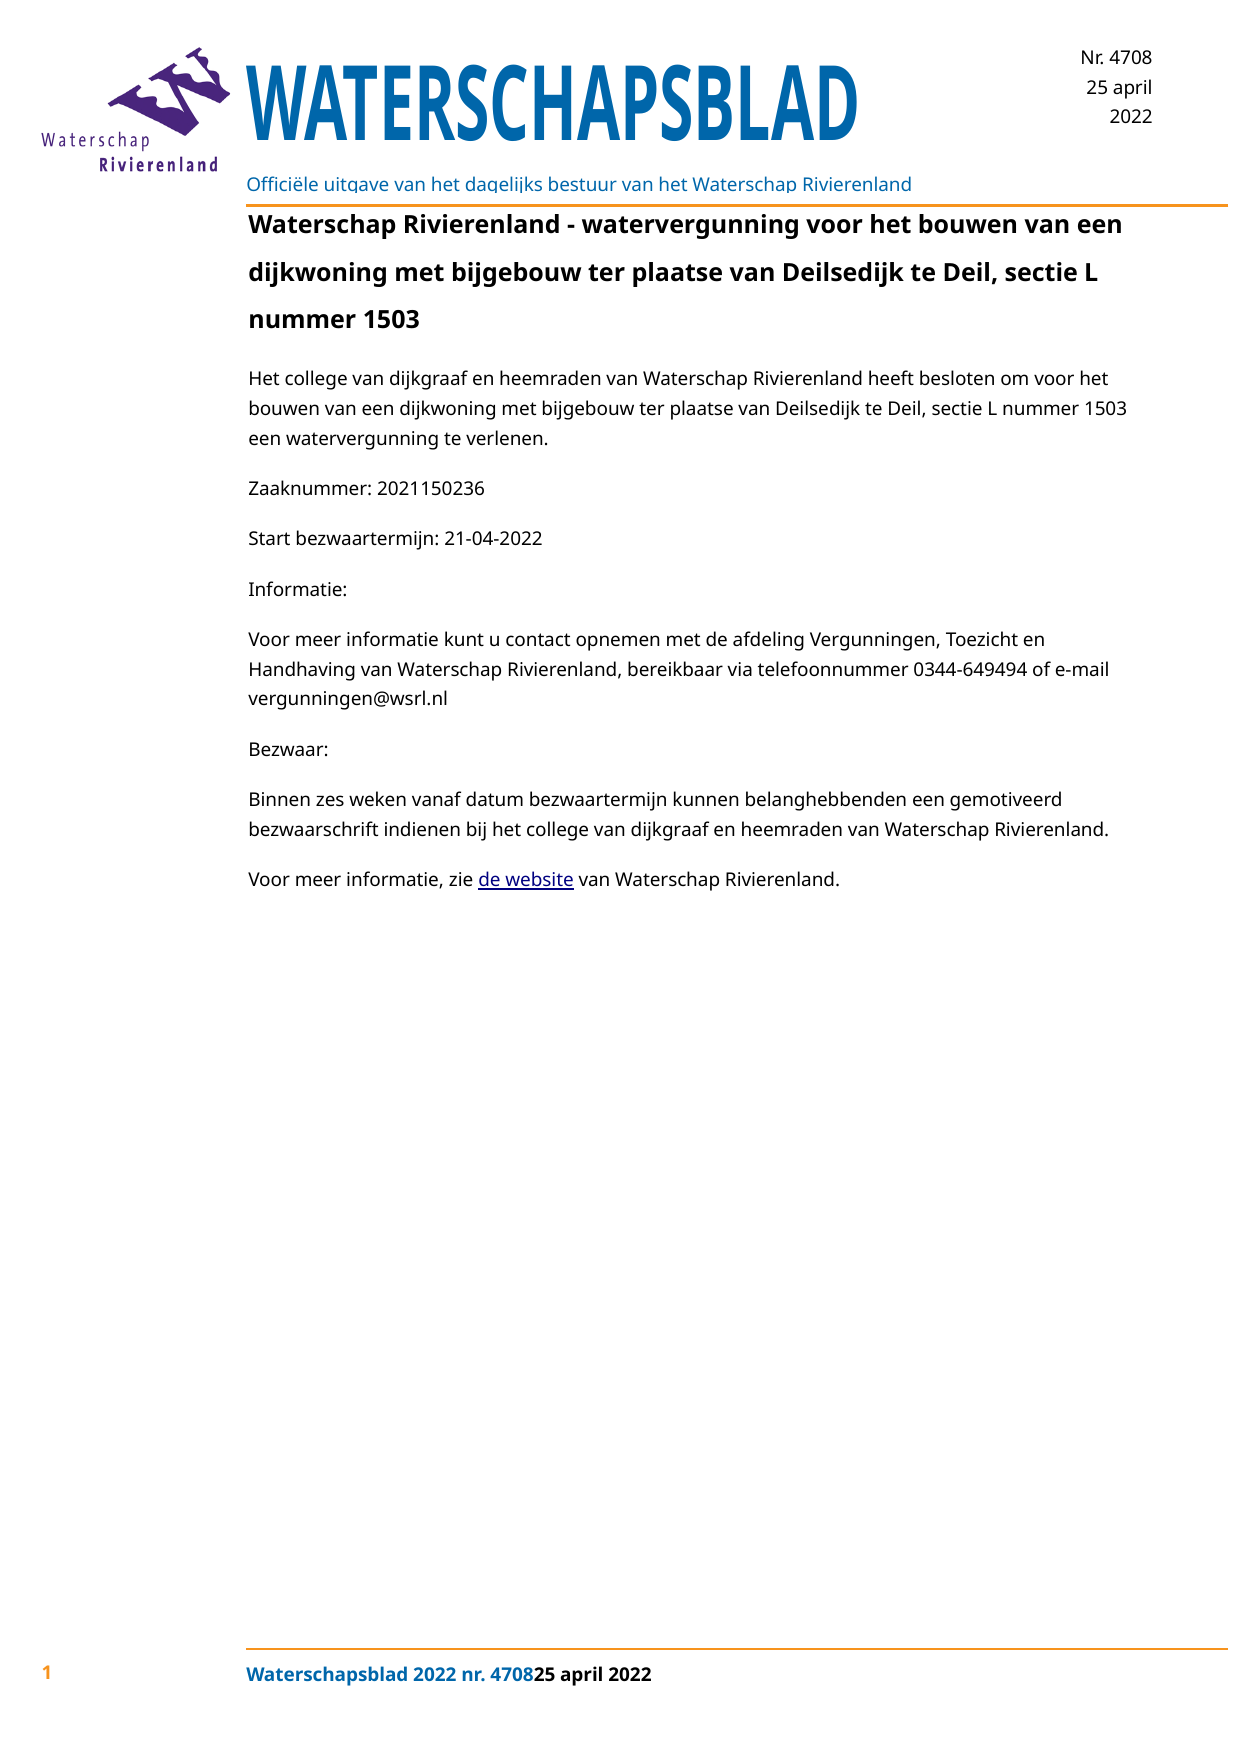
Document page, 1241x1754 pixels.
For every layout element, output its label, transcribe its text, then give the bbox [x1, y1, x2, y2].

text Binnen zes weken vanaf datum bezwaartermijn kunnen belanghebbenden een gemotiveerd bezwaarschrift indienen bij het college van dijkgraaf en heemraden van Waterschap Rivierenland. [248, 786, 1152, 842]
text Bezwaar: [248, 736, 1152, 762]
text Waterschap Rivierenland - watervergunning voor het bouwen van een dijkwoning met bijgebouw ter plaatse van Deilsedijk te Deil, sectie L nummer 1503 [248, 207, 1152, 336]
text Zaaknummer: 2021150236 [248, 475, 1152, 501]
text Voor meer informatie kunt u contact opnemen met de afdeling Vergunningen, Toezicht en Handhaving van Waterschap Rivierenland, bereikbaar via telefoonnummer 0344-649494 of e-mail vergunningen@wsrl.nl [248, 626, 1152, 711]
text Voor meer informatie, zie de website van Waterschap Rivierenland. [248, 866, 1152, 892]
text Start bezwaartermijn: 21-04-2022 [248, 526, 1152, 551]
text Informatie: [248, 576, 1152, 602]
text Het college van dijkgraaf en heemraden van Waterschap Rivierenland heeft besloten om voor het bouwen van een dijkwoning met bijgebouw ter plaatse van Deilsedijk te Deil, sectie L nummer 1503 een watervergunning te verlenen. [248, 366, 1152, 450]
picture [41, 47, 231, 172]
